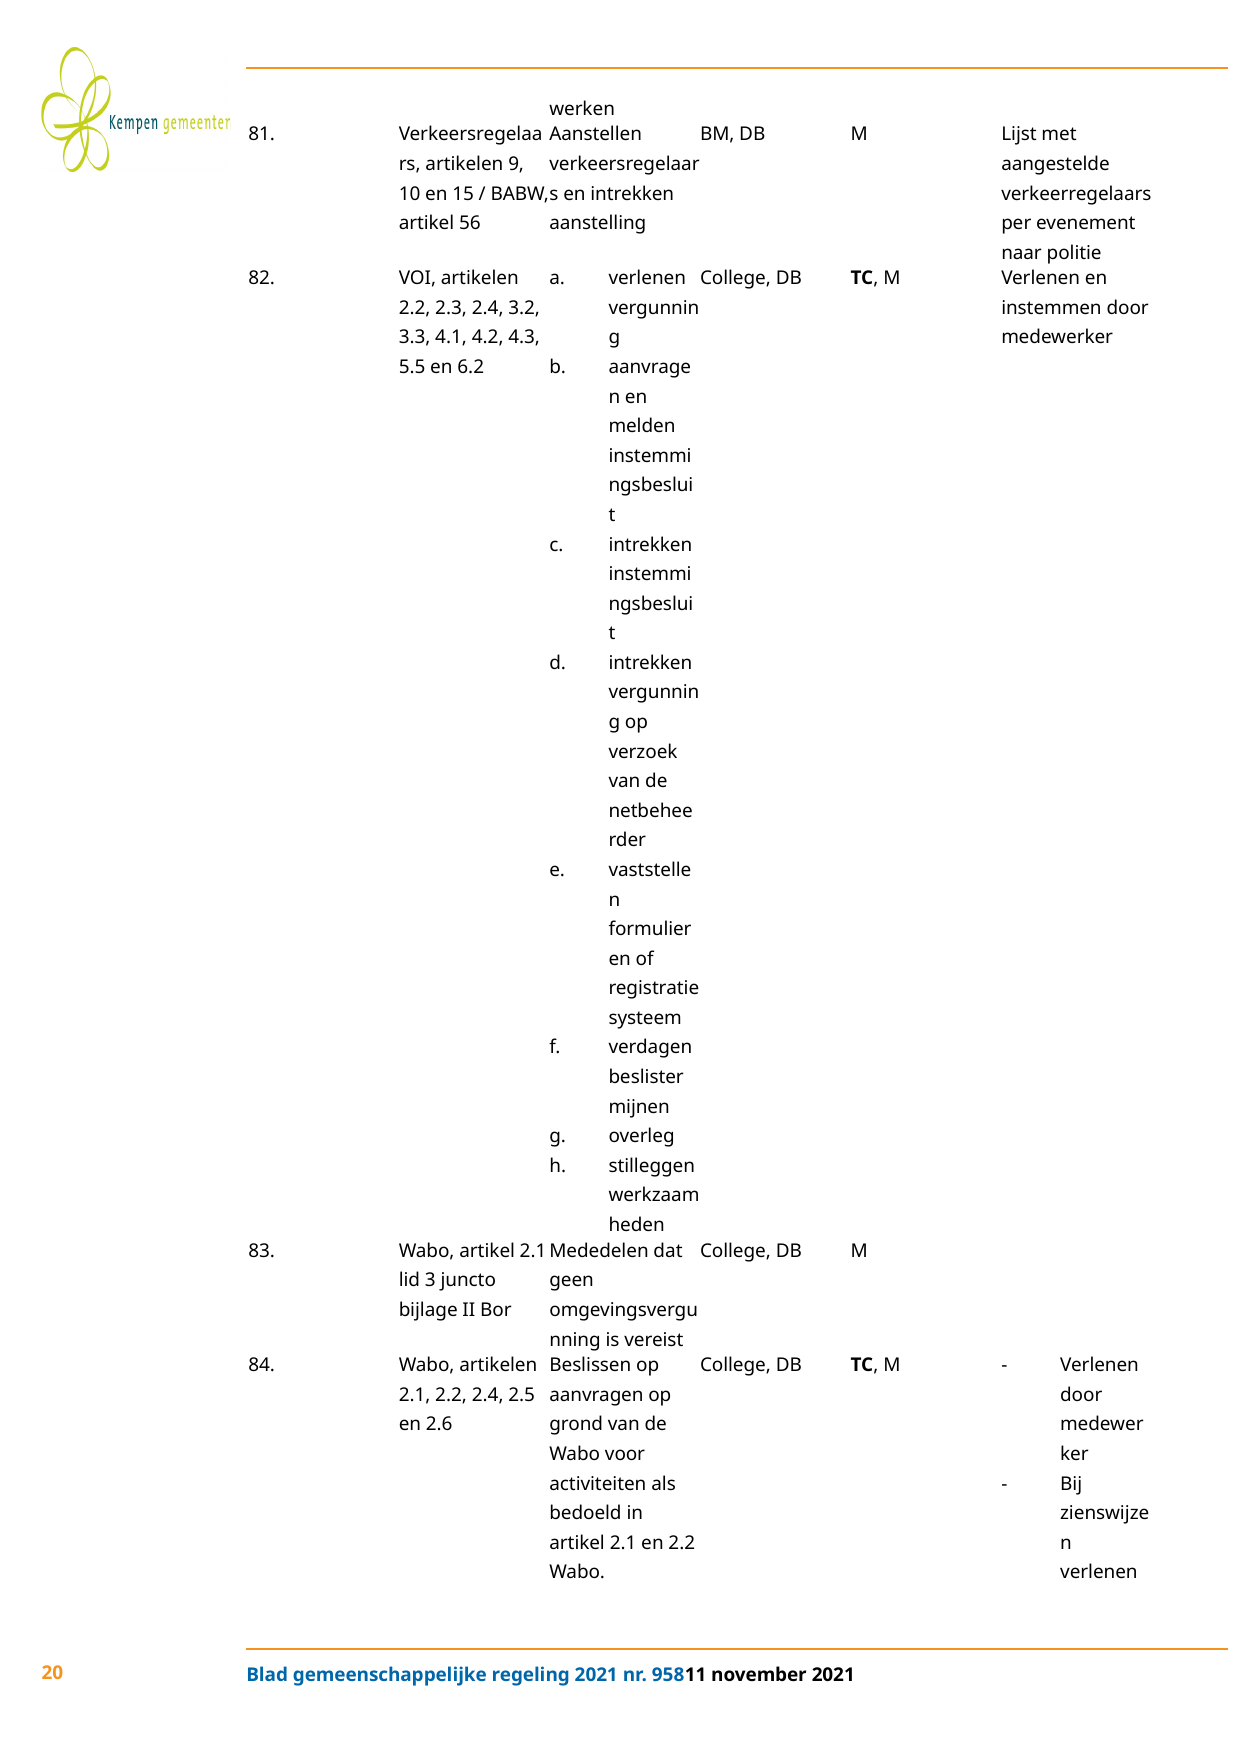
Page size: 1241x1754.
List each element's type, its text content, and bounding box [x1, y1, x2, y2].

table_cell [248, 265, 398, 1237]
table_cell Beslissen op aanvragen op grond van de Wabo voor activiteiten als bedoeld in artikel 2.1 en 2.2 Wabo. [549, 1351, 700, 1584]
table_cell College, DB [700, 1237, 850, 1351]
table_cell [1001, 1237, 1152, 1351]
table_cell [1001, 95, 1152, 121]
table_cell werken [549, 95, 700, 121]
table_cell BM, DB [700, 121, 850, 264]
table_cell TC, M [850, 1351, 1001, 1584]
table_cell Lijst met aangestelde verkeerregelaars per evenement naar politie [1001, 121, 1152, 264]
table_cell Wabo, artikelen 2.1, 2.2, 2.4, 2.5 en 2.6 [399, 1351, 549, 1584]
table_cell [399, 95, 549, 121]
picture [41, 47, 231, 172]
table_cell verlenen vergunning aanvragen en melden instemmingsbesluit intrekken instemmingsbesluit intrekken vergunning op verzoek van de netbeheerder vaststellen formulieren of registratiesysteem verdagen beslistermijnen overleg stilleggen werkzaamheden [549, 265, 700, 1237]
table_cell College, DB [700, 1351, 850, 1584]
table_cell [248, 121, 398, 264]
table_cell Verlenen door medewerker Bij zienswijzen verlenen [1001, 1351, 1152, 1584]
table_cell [700, 95, 850, 121]
table_cell [850, 95, 1001, 121]
table_cell Verlenen en instemmen door medewerker [1001, 265, 1152, 1237]
table_cell College, DB [700, 265, 850, 1237]
table_cell TC, M [850, 265, 1001, 1237]
table_cell Mededelen dat geen omgevingsvergunning is vereist [549, 1237, 700, 1351]
table_cell M [850, 1237, 1001, 1351]
table_cell Verkeersregelaars, artikelen 9, 10 en 15 / BABW, artikel 56 [399, 121, 549, 264]
table_cell Aanstellen verkeersregelaars en intrekken aanstelling [549, 121, 700, 264]
table_cell Wabo, artikel 2.1 lid 3 juncto bijlage II Bor [399, 1237, 549, 1351]
table_cell M [850, 121, 1001, 264]
table_cell [248, 95, 398, 121]
table_cell [248, 1237, 398, 1351]
table_cell VOI, artikelen 2.2, 2.3, 2.4, 3.2, 3.3, 4.1, 4.2, 4.3, 5.5 en 6.2 [399, 265, 549, 1237]
table_cell [248, 1351, 398, 1584]
